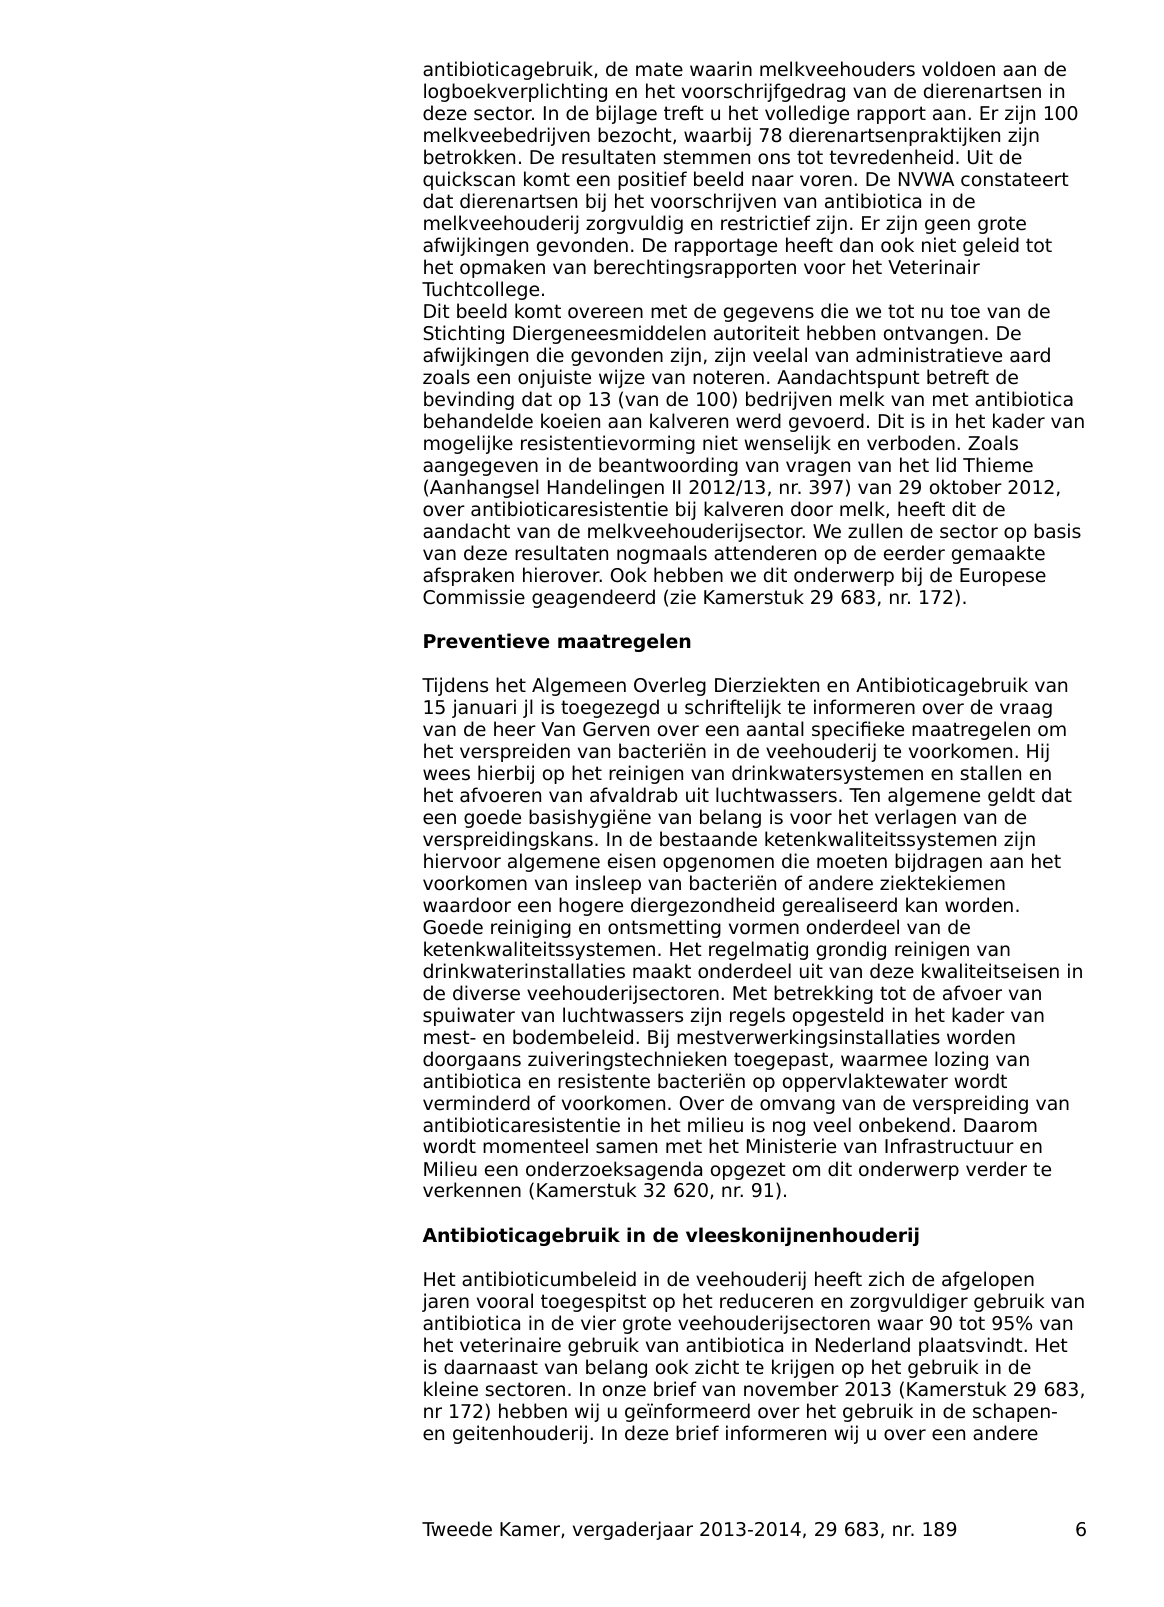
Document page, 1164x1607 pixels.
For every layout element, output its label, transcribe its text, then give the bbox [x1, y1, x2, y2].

text Tijdens het Algemeen Overleg Dierziekten en Antibioticagebruik van 15 januari jl is toegezegd u schriftelijk te informeren over de vraag van de heer Van Gerven over een aantal specifieke maatregelen om het verspreiden van bacteriën in de veehouderij te voorkomen. Hij wees hierbij op het reinigen van drinkwatersystemen en stallen en het afvoeren van afvaldrab uit luchtwassers. Ten algemene geldt dat een goede basishygiëne van belang is voor het verlagen van de verspreidingskans. In de bestaande ketenkwaliteitssystemen zijn hiervoor algemene eisen opgenomen die moeten bijdragen aan het voorkomen van insleep van bacteriën of andere ziektekiemen waardoor een hogere diergezondheid gerealiseerd kan worden. Goede reiniging en ontsmetting vormen onderdeel van de ketenkwaliteitssystemen. Het regelmatig grondig reinigen van drinkwaterinstallaties maakt onderdeel uit van deze kwaliteitseisen in de diverse veehouderijsectoren. Met betrekking tot de afvoer van spuiwater van luchtwassers zijn regels opgesteld in het kader van mest- en bodembeleid. Bij mestverwerkingsinstallaties worden doorgaans zuiveringstechnieken toegepast, waarmee lozing van antibiotica en resistente bacteriën op oppervlaktewater wordt verminderd of voorkomen. Over de omvang van de verspreiding van antibioticaresistentie in het milieu is nog veel onbekend. Daarom wordt momenteel samen met het Ministerie van Infrastructuur en Milieu een onderzoeksagenda opgezet om dit onderwerp verder te verkennen (Kamerstuk 32 620, nr. 91). [422, 675, 1087, 1202]
subtitle Antibioticagebruik in de vleeskonijnenhouderij [422, 1224, 1087, 1247]
subtitle Preventieve maatregelen [422, 631, 1087, 653]
text Het antibioticumbeleid in de veehouderij heeft zich de afgelopen jaren vooral toegespitst op het reduceren en zorgvuldiger gebruik van antibiotica in de vier grote veehouderijsectoren waar 90 tot 95% van het veterinaire gebruik van antibiotica in Nederland plaatsvindt. Het is daarnaast van belang ook zicht te krijgen op het gebruik in de kleine sectoren. In onze brief van november 2013 (Kamerstuk 29 683, nr 172) hebben wij u geïnformeerd over het gebruik in de schapen- en geitenhouderij. In deze brief informeren wij u over een andere [422, 1269, 1087, 1444]
text Dit beeld komt overeen met de gegevens die we tot nu toe van de Stichting Diergeneesmiddelen autoriteit hebben ontvangen. De afwijkingen die gevonden zijn, zijn veelal van administratieve aard zoals een onjuiste wijze van noteren. Aandachtspunt betreft de bevinding dat op 13 (van de 100) bedrijven melk van met antibiotica behandelde koeien aan kalveren werd gevoerd. Dit is in het kader van mogelijke resistentievorming niet wenselijk en verboden. Zoals aangegeven in de beantwoording van vragen van het lid Thieme (Aanhangsel Handelingen II 2012/13, nr. 397) van 29 oktober 2012, over antibioticaresistentie bij kalveren door melk, heeft dit de aandacht van de melkveehouderijsector. We zullen de sector op basis van deze resultaten nogmaals attenderen op de eerder gemaakte afspraken hierover. Ook hebben we dit onderwerp bij de Europese Commissie geagendeerd (zie Kamerstuk 29 683, nr. 172). [422, 301, 1087, 608]
text antibioticagebruik, de mate waarin melkveehouders voldoen aan de logboekverplichting en het voorschrijfgedrag van de dierenartsen in deze sector. In de bijlage treft u het volledige rapport aan. Er zijn 100 melkveebedrijven bezocht, waarbij 78 dierenartsenpraktijken zijn betrokken. De resultaten stemmen ons tot tevredenheid. Uit de quickscan komt een positief beeld naar voren. De NVWA constateert dat dierenartsen bij het voorschrijven van antibiotica in de melkveehouderij zorgvuldig en restrictief zijn. Er zijn geen grote afwijkingen gevonden. De rapportage heeft dan ook niet geleid tot het opmaken van berechtingsrapporten voor het Veterinair Tuchtcollege. [422, 59, 1087, 301]
